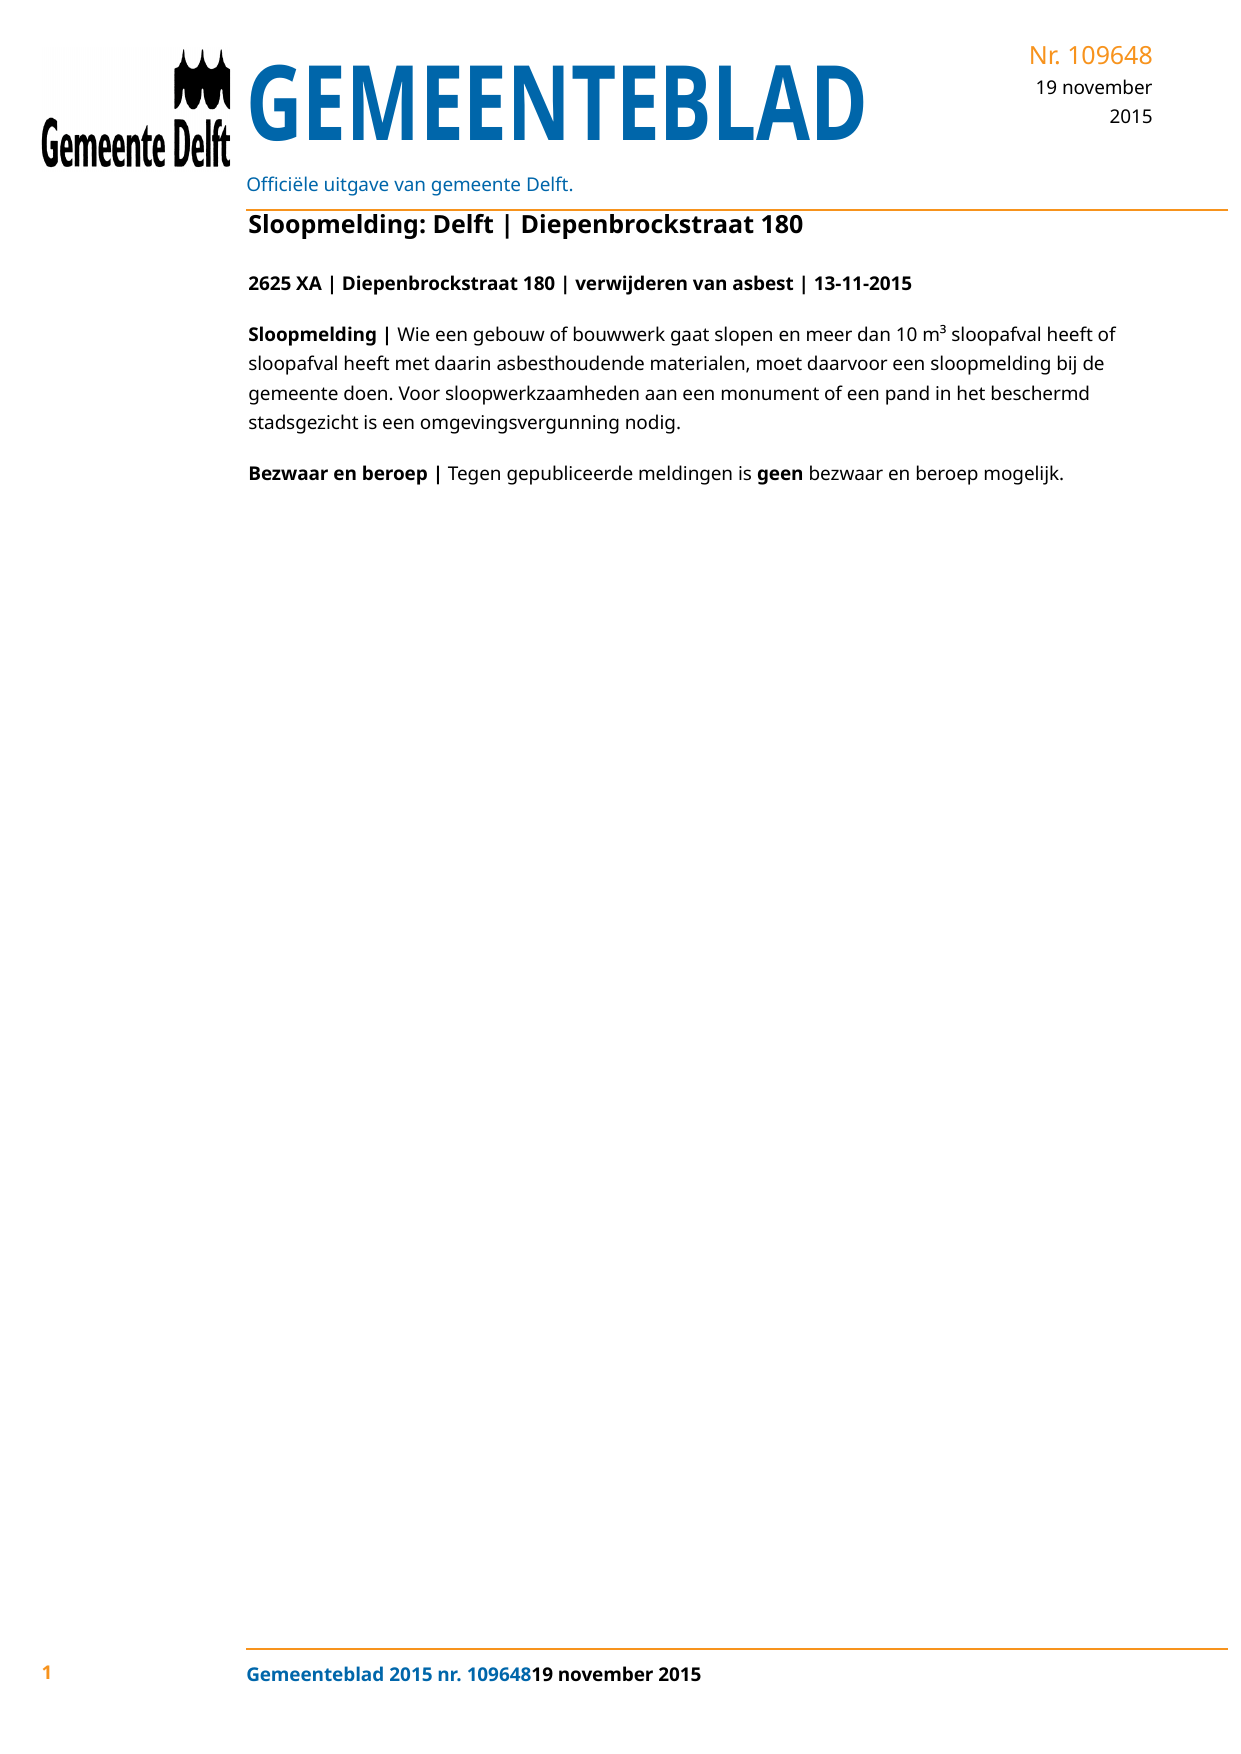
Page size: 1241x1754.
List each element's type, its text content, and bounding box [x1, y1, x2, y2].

text Sloopmelding: Delft | Diepenbrockstraat 180 [248, 211, 1152, 241]
text Bezwaar en beroep | Tegen gepubliceerde meldingen is geen bezwaar en beroep mogelijk. [248, 460, 1152, 486]
text Sloopmelding | Wie een gebouw of bouwwerk gaat slopen en meer dan 10 m³ sloopafval heeft of sloopafval heeft met daarin asbesthoudende materialen, moet daarvoor een sloopmelding bij de gemeente doen. Voor sloopwerkzaamheden aan een monument of een pand in het beschermd stadsgezicht is een omgevingsvergunning nodig. [248, 321, 1152, 435]
picture [41, 47, 231, 172]
text 2625 XA | Diepenbrockstraat 180 | verwijderen van asbest | 13-11-2015 [248, 270, 1152, 296]
